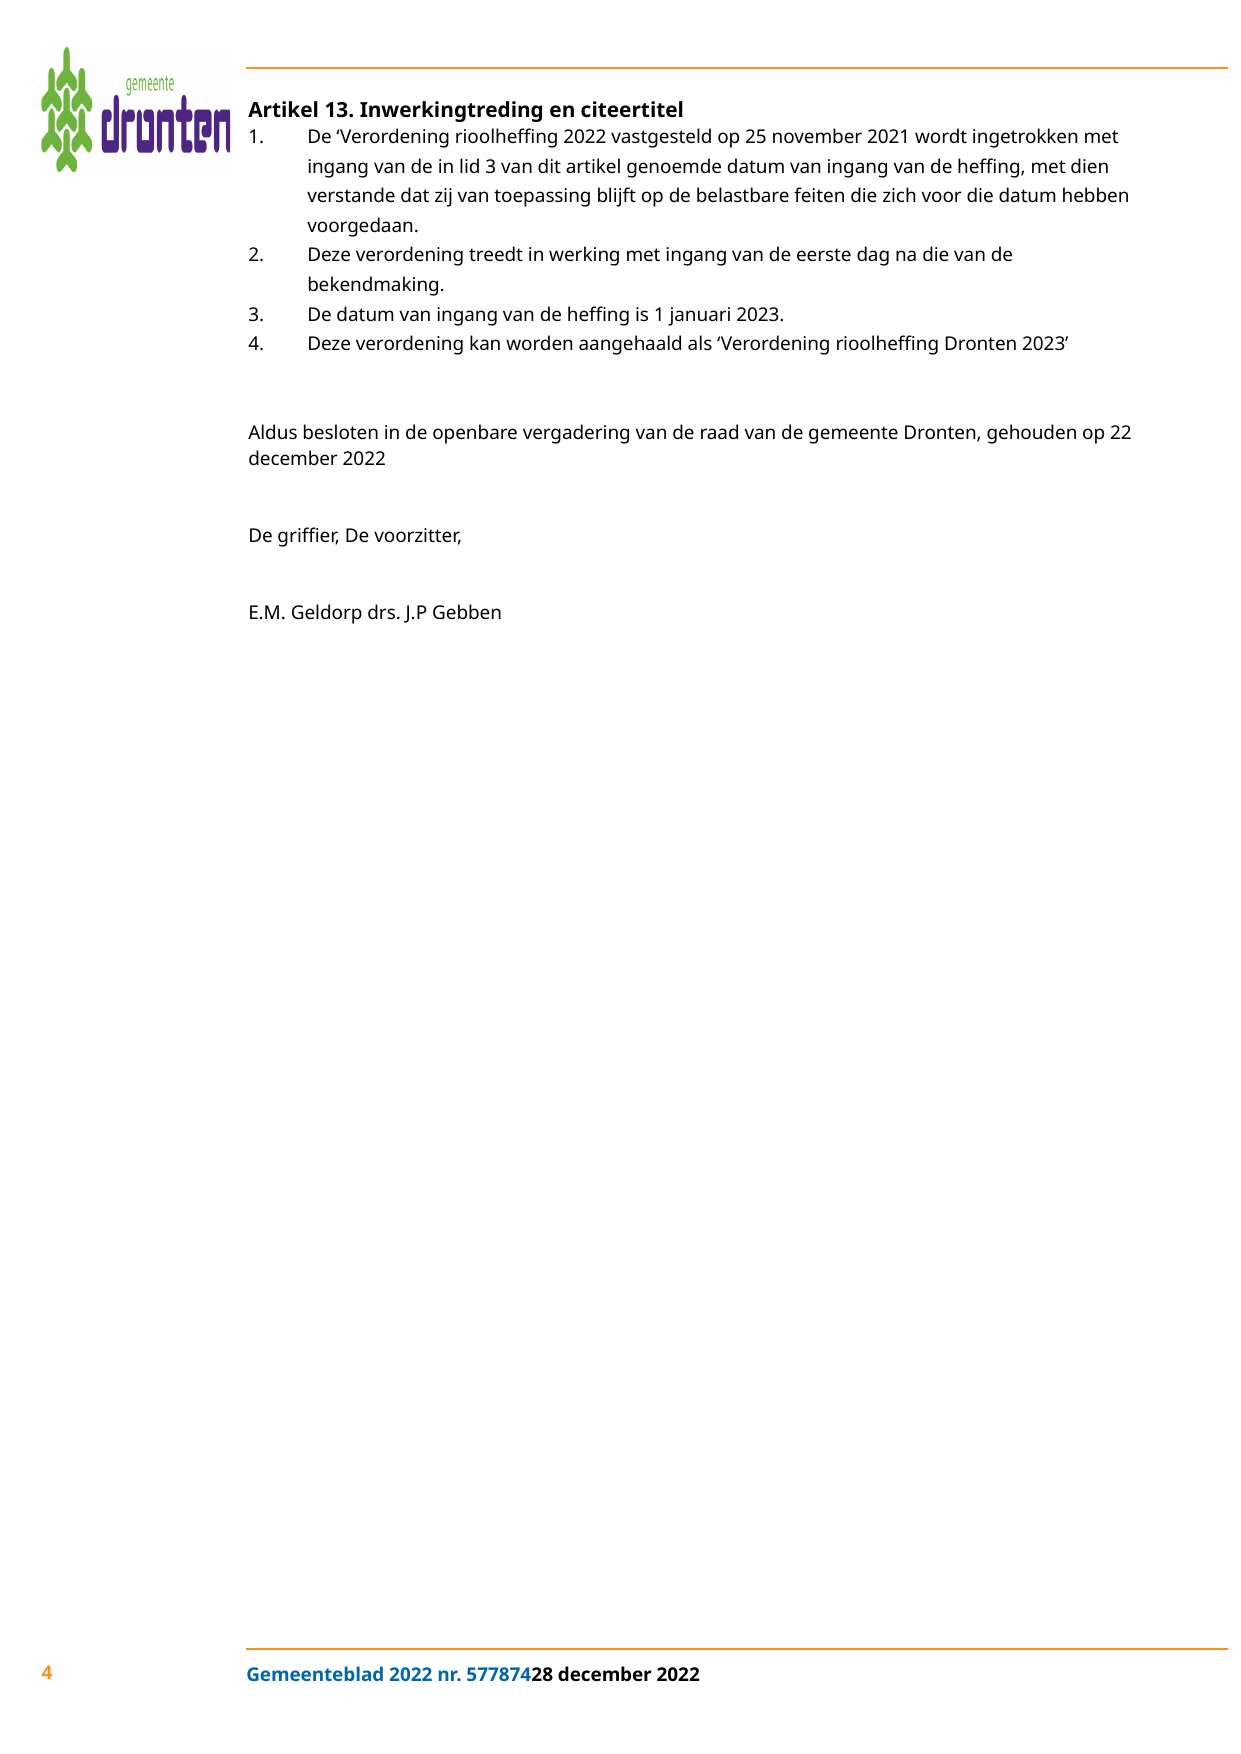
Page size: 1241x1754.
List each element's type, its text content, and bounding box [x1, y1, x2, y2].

list Deze verordening treedt in werking met ingang van de eerste dag na die van de bekendmaking. [248, 242, 1152, 297]
list De ‘Verordening rioolheffing 2022 vastgesteld op 25 november 2021 wordt ingetrokken met ingang van de in lid 3 van dit artikel genoemde datum van ingang van de heffing, met dien verstande dat zij van toepassing blijft op de belastbare feiten die zich voor die datum hebben voorgedaan. [248, 123, 1152, 238]
picture [41, 47, 231, 172]
text Artikel 13. Inwerkingtreding en citeertitel [248, 95, 1152, 123]
text E.M. Geldorp drs. J.P Gebben [248, 599, 1152, 625]
list Deze verordening kan worden aangehaald als ‘Verordening rioolheffing Dronten 2023’ [248, 330, 1152, 356]
text Aldus besloten in de openbare vergadering van de raad van de gemeente Dronten, gehouden op 22 december 2022 [248, 419, 1152, 471]
list De datum van ingang van de heffing is 1 januari 2023. [248, 301, 1152, 326]
text De griffier, De voorzitter, [248, 522, 1152, 548]
